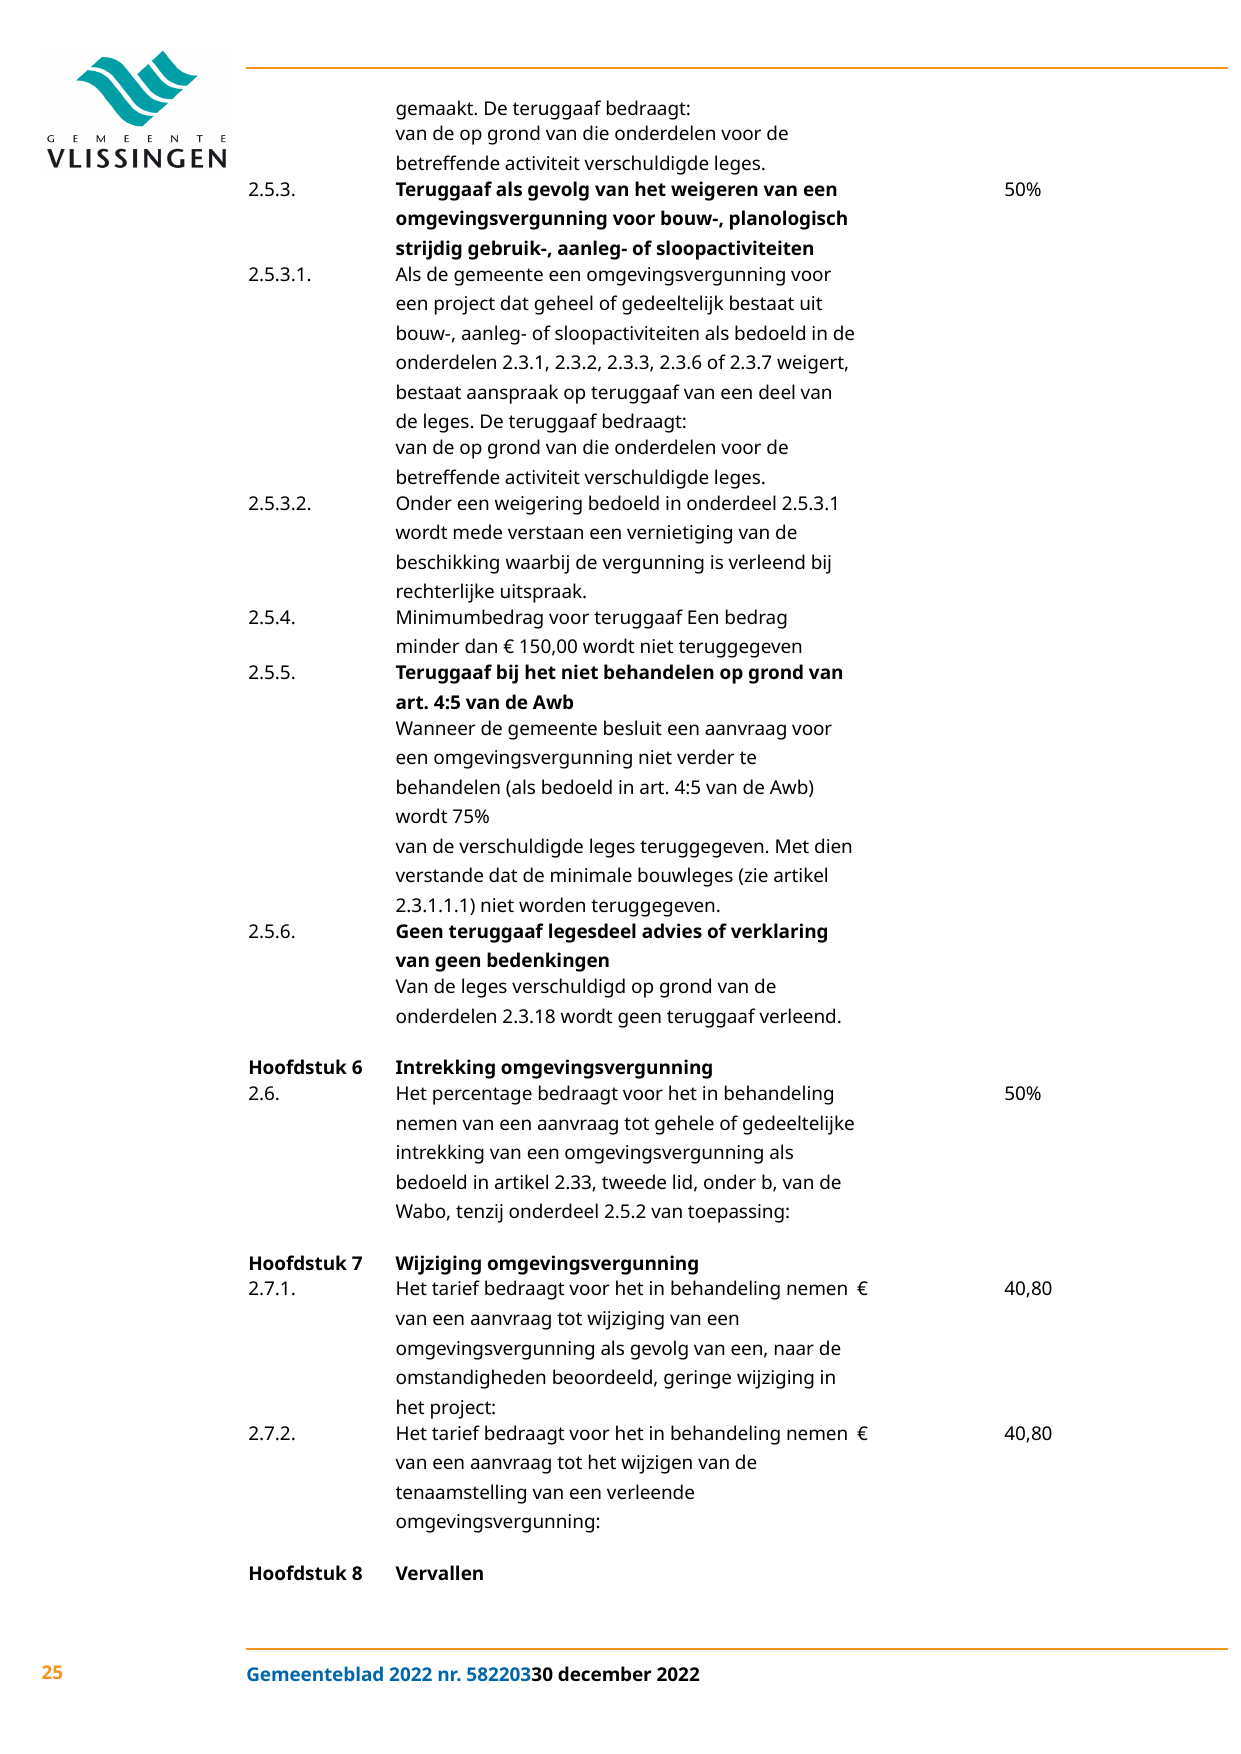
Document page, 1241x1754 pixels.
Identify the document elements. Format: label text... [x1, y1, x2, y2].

table_cell [1004, 490, 1152, 604]
table_cell [248, 1586, 395, 1611]
table_cell [248, 1029, 395, 1054]
table_cell [857, 1560, 1004, 1586]
table_cell [248, 95, 395, 121]
table_cell Het tarief bedraagt voor het in behandeling nemen van een aanvraag tot het wijzigen van de tenaamstelling van een verleende omgevingsvergunning: [395, 1420, 857, 1534]
table_cell [857, 1080, 1004, 1224]
table_cell Geen teruggaaf legesdeel advies of verklaring van geen bedenkingen [395, 918, 857, 973]
table_cell Het percentage bedraagt voor het in behandeling nemen van een aanvraag tot gehele of gedeeltelijke intrekking van een omgevingsvergunning als bedoeld in artikel 2.33, tweede lid, onder b, van de Wabo, tenzij onderdeel 2.5.2 van toepassing: [395, 1080, 857, 1224]
table_cell van de op grond van die onderdelen voor de betreffende activiteit verschuldigde leges. [395, 121, 857, 176]
table_cell 50% [1004, 1080, 1152, 1224]
table_cell Teruggaaf bij het niet behandelen op grond van art. 4:5 van de Awb [395, 660, 857, 715]
table_cell 2.5.6. [248, 918, 395, 973]
table_cell [1004, 95, 1152, 121]
picture [41, 47, 231, 172]
table_cell [857, 973, 1004, 1029]
table_cell [248, 1534, 395, 1560]
table_cell [1004, 261, 1152, 434]
table_cell 2.5.3. [248, 176, 395, 261]
table_cell [857, 918, 1004, 973]
table_cell 2.5.4. [248, 604, 395, 659]
table_cell 40,80 [1004, 1276, 1152, 1420]
table_cell 2.7.2. [248, 1420, 395, 1534]
table_cell [1004, 1224, 1152, 1250]
table_cell gemaakt. De teruggaaf bedraagt: [395, 95, 857, 121]
table_cell Intrekking omgevingsvergunning [395, 1054, 857, 1080]
table_cell 2.5.5. [248, 660, 395, 715]
table_cell [857, 1029, 1004, 1054]
table_cell [857, 490, 1004, 604]
table_cell [248, 715, 395, 918]
table_cell [857, 434, 1004, 490]
table_cell 2.5.3.1. [248, 261, 395, 434]
table_cell Teruggaaf als gevolg van het weigeren van een omgevingsvergunning voor bouw-, planologisch strijdig gebruik-, aanleg- of sloopactiviteiten [395, 176, 857, 261]
table_cell [1004, 1586, 1152, 1611]
table_cell [857, 261, 1004, 434]
table_cell Hoofdstuk 8 [248, 1560, 395, 1586]
table_cell [1004, 1560, 1152, 1586]
table_cell Het tarief bedraagt voor het in behandeling nemen van een aanvraag tot wijziging van een omgevingsvergunning als gevolg van een, naar de omstandigheden beoordeeld, geringe wijziging in het project: [395, 1276, 857, 1420]
table_cell Vervallen [395, 1560, 857, 1586]
table_cell [395, 1029, 857, 1054]
table_cell [857, 95, 1004, 121]
table_cell 2.7.1. [248, 1276, 395, 1420]
table_cell [857, 1250, 1004, 1276]
table_cell [248, 121, 395, 176]
table_cell [1004, 973, 1152, 1029]
table_cell [857, 1586, 1004, 1611]
table_cell [395, 1534, 857, 1560]
table_cell [857, 715, 1004, 918]
table_cell [1004, 121, 1152, 176]
table_cell Hoofdstuk 6 [248, 1054, 395, 1080]
table_cell [395, 1586, 857, 1611]
table_cell Onder een weigering bedoeld in onderdeel 2.5.3.1 wordt mede verstaan een vernietiging van de beschikking waarbij de vergunning is verleend bij rechterlijke uitspraak. [395, 490, 857, 604]
table_cell Van de leges verschuldigd op grond van de onderdelen 2.3.18 wordt geen teruggaaf verleend. [395, 973, 857, 1029]
table_cell 2.5.3.2. [248, 490, 395, 604]
table_cell [857, 121, 1004, 176]
table_cell [1004, 918, 1152, 973]
table_cell Hoofdstuk 7 [248, 1250, 395, 1276]
table_cell [248, 434, 395, 490]
table_cell 50% [1004, 176, 1152, 261]
table_cell [857, 604, 1004, 659]
table_cell € [857, 1420, 1004, 1534]
table_cell 2.6. [248, 1080, 395, 1224]
table_cell [1004, 434, 1152, 490]
table_cell [248, 1224, 395, 1250]
table_cell Wijziging omgevingsvergunning [395, 1250, 857, 1276]
table_cell [857, 1534, 1004, 1560]
table_cell [1004, 1054, 1152, 1080]
table_cell [857, 1054, 1004, 1080]
table_cell [1004, 660, 1152, 715]
table_cell Minimumbedrag voor teruggaaf Een bedrag minder dan € 150,00 wordt niet teruggegeven [395, 604, 857, 659]
table_cell Wanneer de gemeente besluit een aanvraag voor een omgevingsvergunning niet verder te behandelen (als bedoeld in art. 4:5 van de Awb) wordt 75% van de verschuldigde leges teruggegeven. Met dien verstande dat de minimale bouwleges (zie artikel 2.3.1.1.1) niet worden teruggegeven. [395, 715, 857, 918]
table_cell 40,80 [1004, 1420, 1152, 1534]
table_cell [1004, 604, 1152, 659]
table_cell [395, 1224, 857, 1250]
table_cell € [857, 1276, 1004, 1420]
table_cell [1004, 715, 1152, 918]
table_cell [248, 973, 395, 1029]
table_cell van de op grond van die onderdelen voor de betreffende activiteit verschuldigde leges. [395, 434, 857, 490]
table_cell [1004, 1534, 1152, 1560]
table_cell [857, 1224, 1004, 1250]
table_cell [857, 660, 1004, 715]
table_cell [1004, 1029, 1152, 1054]
table_cell [857, 176, 1004, 261]
table_cell [1004, 1250, 1152, 1276]
table_cell Als de gemeente een omgevingsvergunning voor een project dat geheel of gedeeltelijk bestaat uit bouw-, aanleg- of sloopactiviteiten als bedoeld in de onderdelen 2.3.1, 2.3.2, 2.3.3, 2.3.6 of 2.3.7 weigert, bestaat aanspraak op teruggaaf van een deel van de leges. De teruggaaf bedraagt: [395, 261, 857, 434]
